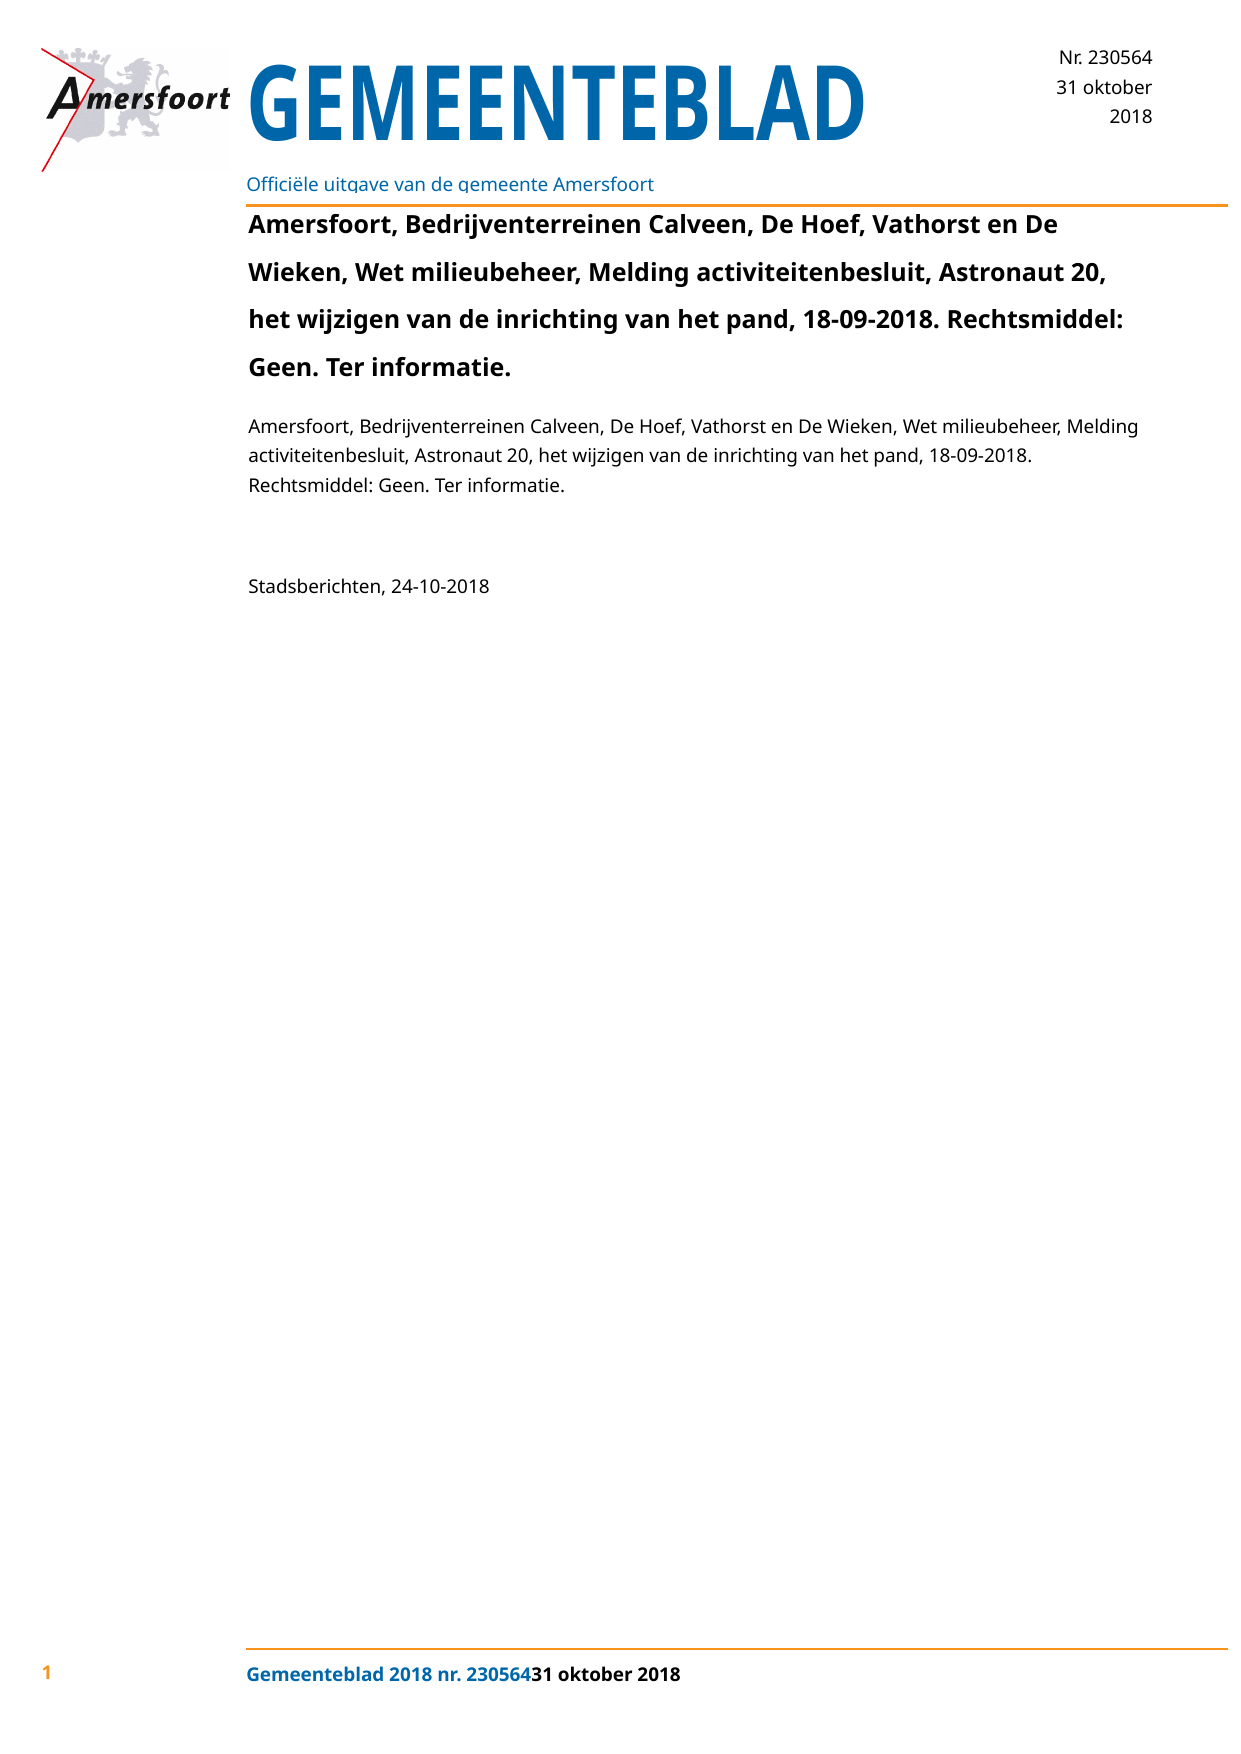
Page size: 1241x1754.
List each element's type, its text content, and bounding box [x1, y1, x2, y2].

text Stadsberichten, 24-10-2018 [248, 573, 1152, 599]
text Amersfoort, Bedrijventerreinen Calveen, De Hoef, Vathorst en De Wieken, Wet milieubeheer, Melding activiteitenbesluit, Astronaut 20, het wijzigen van de inrichting van het pand, 18-09-2018. Rechtsmiddel: Geen. Ter informatie. [248, 207, 1152, 384]
picture [41, 47, 231, 172]
text Amersfoort, Bedrijventerreinen Calveen, De Hoef, Vathorst en De Wieken, Wet milieubeheer, Melding activiteitenbesluit, Astronaut 20, het wijzigen van de inrichting van het pand, 18-09-2018. Rechtsmiddel: Geen. Ter informatie. [248, 413, 1152, 498]
